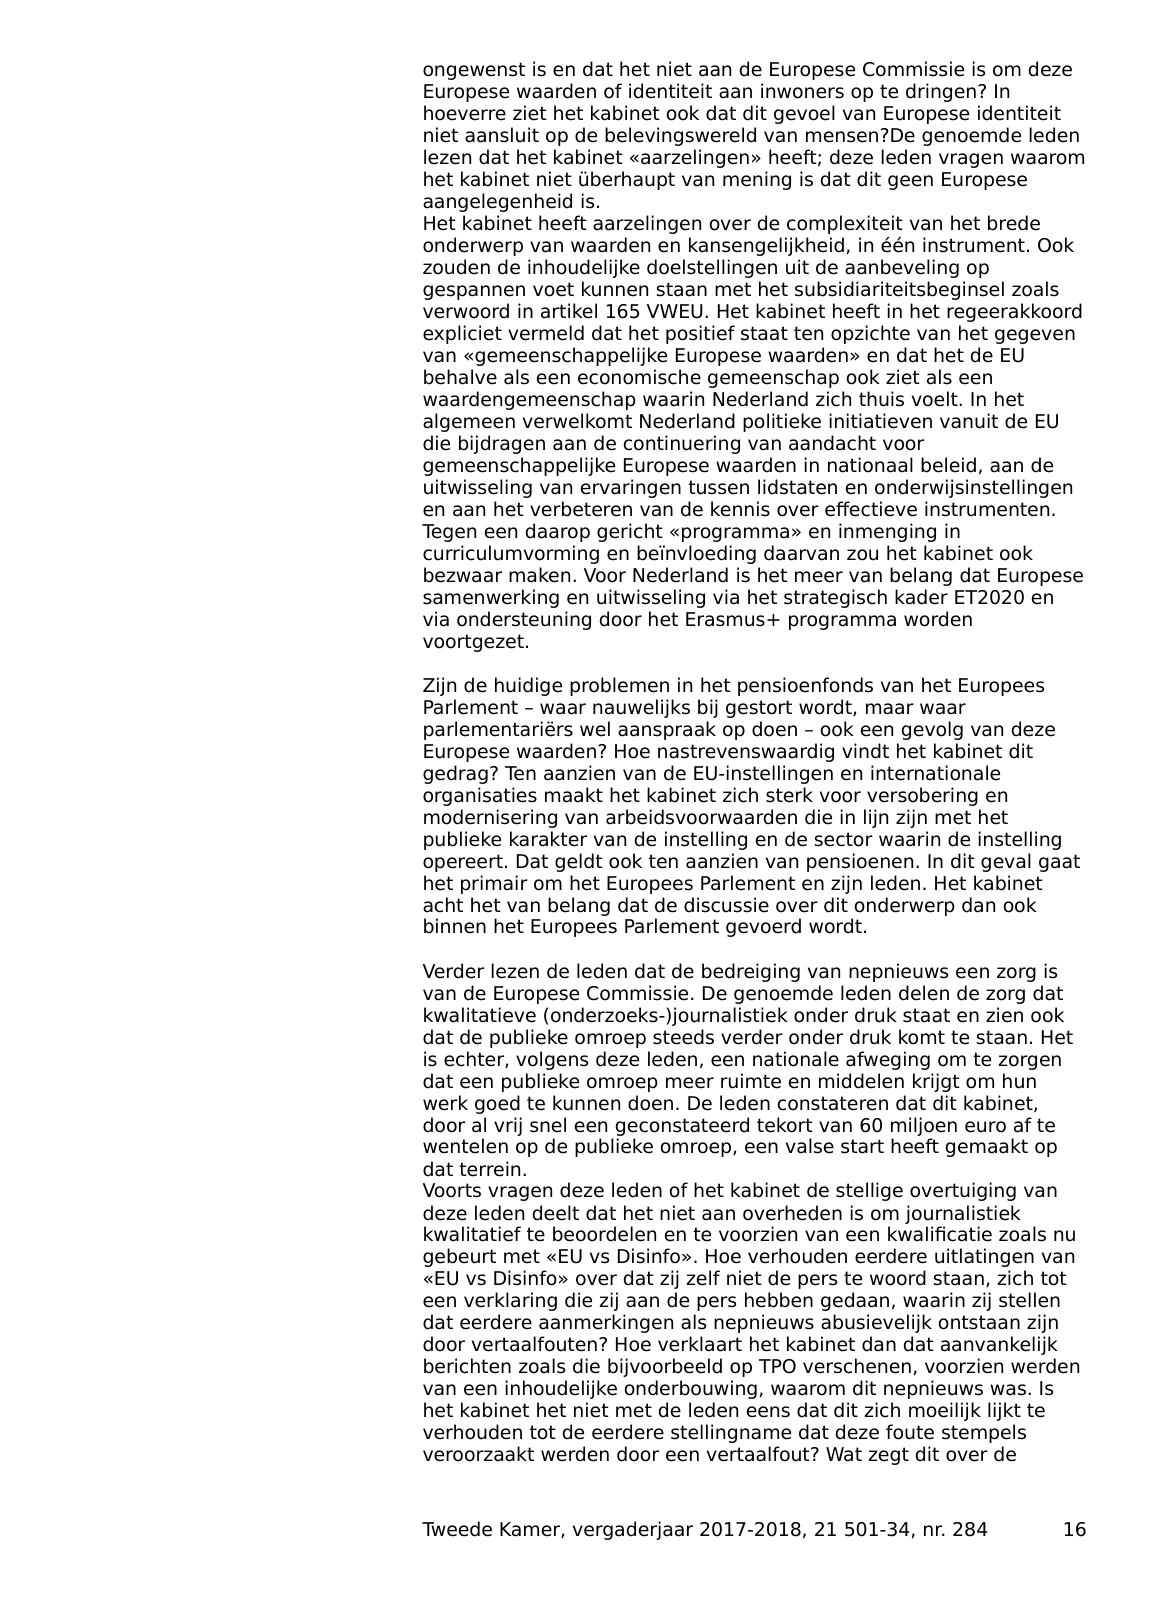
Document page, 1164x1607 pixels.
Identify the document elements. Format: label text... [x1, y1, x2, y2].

text ongewenst is en dat het niet aan de Europese Commissie is om deze Europese waarden of identiteit aan inwoners op te dringen? In hoeverre ziet het kabinet ook dat dit gevoel van Europese identiteit niet aansluit op de belevingswereld van mensen?De genoemde leden lezen dat het kabinet «aarzelingen» heeft; deze leden vragen waarom het kabinet niet überhaupt van mening is dat dit geen Europese aangelegenheid is. [422, 59, 1087, 213]
text Zijn de huidige problemen in het pensioenfonds van het Europees Parlement – waar nauwelijks bij gestort wordt, maar waar parlementariërs wel aanspraak op doen – ook een gevolg van deze Europese waarden? Hoe nastrevenswaardig vindt het kabinet dit gedrag? Ten aanzien van de EU-instellingen en internationale organisaties maakt het kabinet zich sterk voor versobering en modernisering van arbeidsvoorwaarden die in lijn zijn met het publieke karakter van de instelling en de sector waarin de instelling opereert. Dat geldt ook ten aanzien van pensioenen. In dit geval gaat het primair om het Europees Parlement en zijn leden. Het kabinet acht het van belang dat de discussie over dit onderwerp dan ook binnen het Europees Parlement gevoerd wordt. [422, 675, 1087, 938]
text Het kabinet heeft aarzelingen over de complexiteit van het brede onderwerp van waarden en kansengelijkheid, in één instrument. Ook zouden de inhoudelijke doelstellingen uit de aanbeveling op gespannen voet kunnen staan met het subsidiariteitsbeginsel zoals verwoord in artikel 165 VWEU. Het kabinet heeft in het regeerakkoord expliciet vermeld dat het positief staat ten opzichte van het gegeven van «gemeenschappelijke Europese waarden» en dat het de EU behalve als een economische gemeenschap ook ziet als een waardengemeenschap waarin Nederland zich thuis voelt. In het algemeen verwelkomt Nederland politieke initiatieven vanuit de EU die bijdragen aan de continuering van aandacht voor gemeenschappelijke Europese waarden in nationaal beleid, aan de uitwisseling van ervaringen tussen lidstaten en onderwijsinstellingen en aan het verbeteren van de kennis over effectieve instrumenten. Tegen een daarop gericht «programma» en inmenging in curriculumvorming en beïnvloeding daarvan zou het kabinet ook bezwaar maken. Voor Nederland is het meer van belang dat Europese samenwerking en uitwisseling via het strategisch kader ET2020 en via ondersteuning door het Erasmus+ programma worden voortgezet. [422, 213, 1087, 652]
text Voorts vragen deze leden of het kabinet de stellige overtuiging van deze leden deelt dat het niet aan overheden is om journalistiek kwalitatief te beoordelen en te voorzien van een kwalificatie zoals nu gebeurt met «EU vs Disinfo». Hoe verhouden eerdere uitlatingen van «EU vs Disinfo» over dat zij zelf niet de pers te woord staan, zich tot een verklaring die zij aan de pers hebben gedaan, waarin zij stellen dat eerdere aanmerkingen als nepnieuws abusievelijk ontstaan zijn door vertaalfouten? Hoe verklaart het kabinet dan dat aanvankelijk berichten zoals die bijvoorbeeld op TPO verschenen, voorzien werden van een inhoudelijke onderbouwing, waarom dit nepnieuws was. Is het kabinet het niet met de leden eens dat dit zich moeilijk lijkt te verhouden tot de eerdere stellingname dat deze foute stempels veroorzaakt werden door een vertaalfout? Wat zegt dit over de [422, 1180, 1087, 1466]
text Verder lezen de leden dat de bedreiging van nepnieuws een zorg is van de Europese Commissie. De genoemde leden delen de zorg dat kwalitatieve (onderzoeks-)journalistiek onder druk staat en zien ook dat de publieke omroep steeds verder onder druk komt te staan. Het is echter, volgens deze leden, een nationale afweging om te zorgen dat een publieke omroep meer ruimte en middelen krijgt om hun werk goed te kunnen doen. De leden constateren dat dit kabinet, door al vrij snel een geconstateerd tekort van 60 miljoen euro af te wentelen op de publieke omroep, een valse start heeft gemaakt op dat terrein. [422, 961, 1087, 1180]
